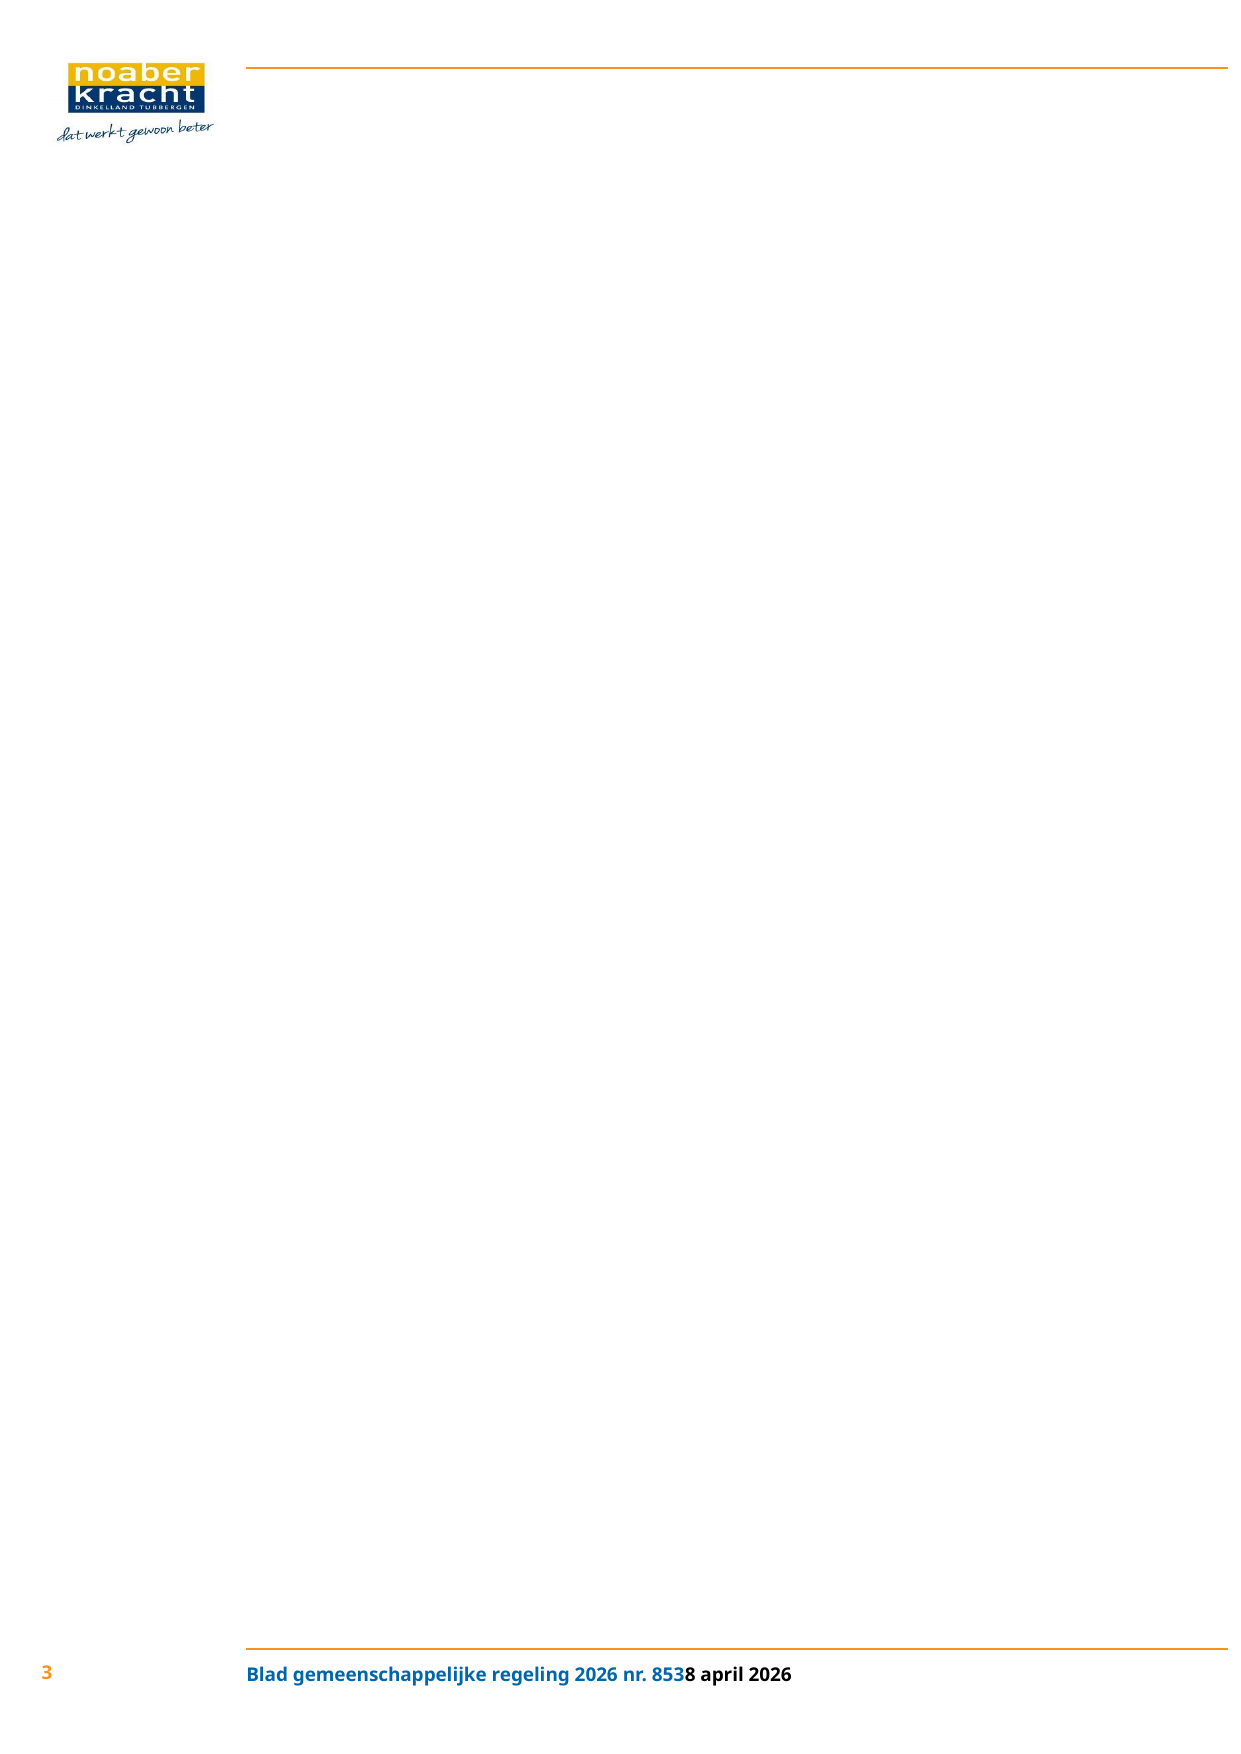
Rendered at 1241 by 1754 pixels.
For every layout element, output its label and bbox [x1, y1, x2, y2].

picture [41, 47, 231, 172]
